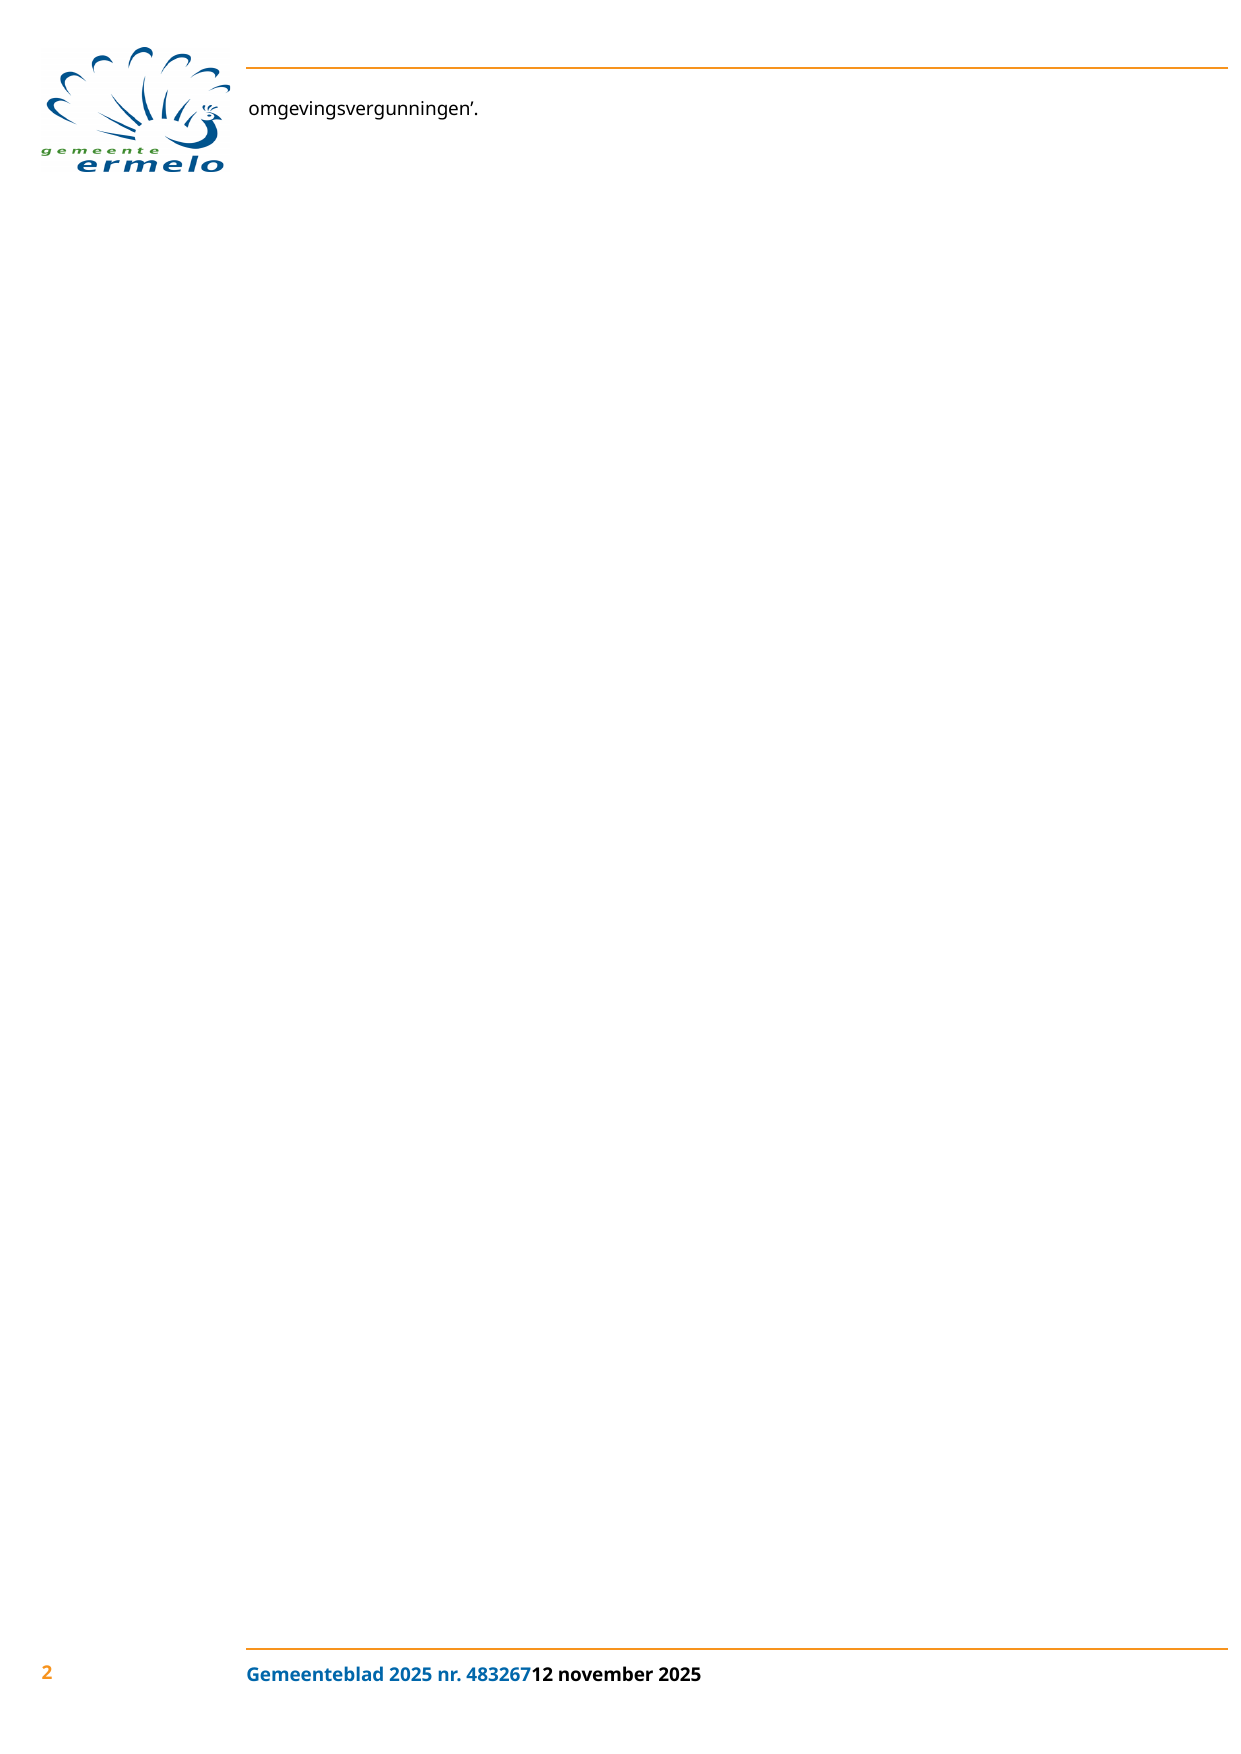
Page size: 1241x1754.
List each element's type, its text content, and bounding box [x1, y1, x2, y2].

picture [41, 47, 231, 172]
text omgevingsvergunningen’. [248, 95, 1152, 121]
